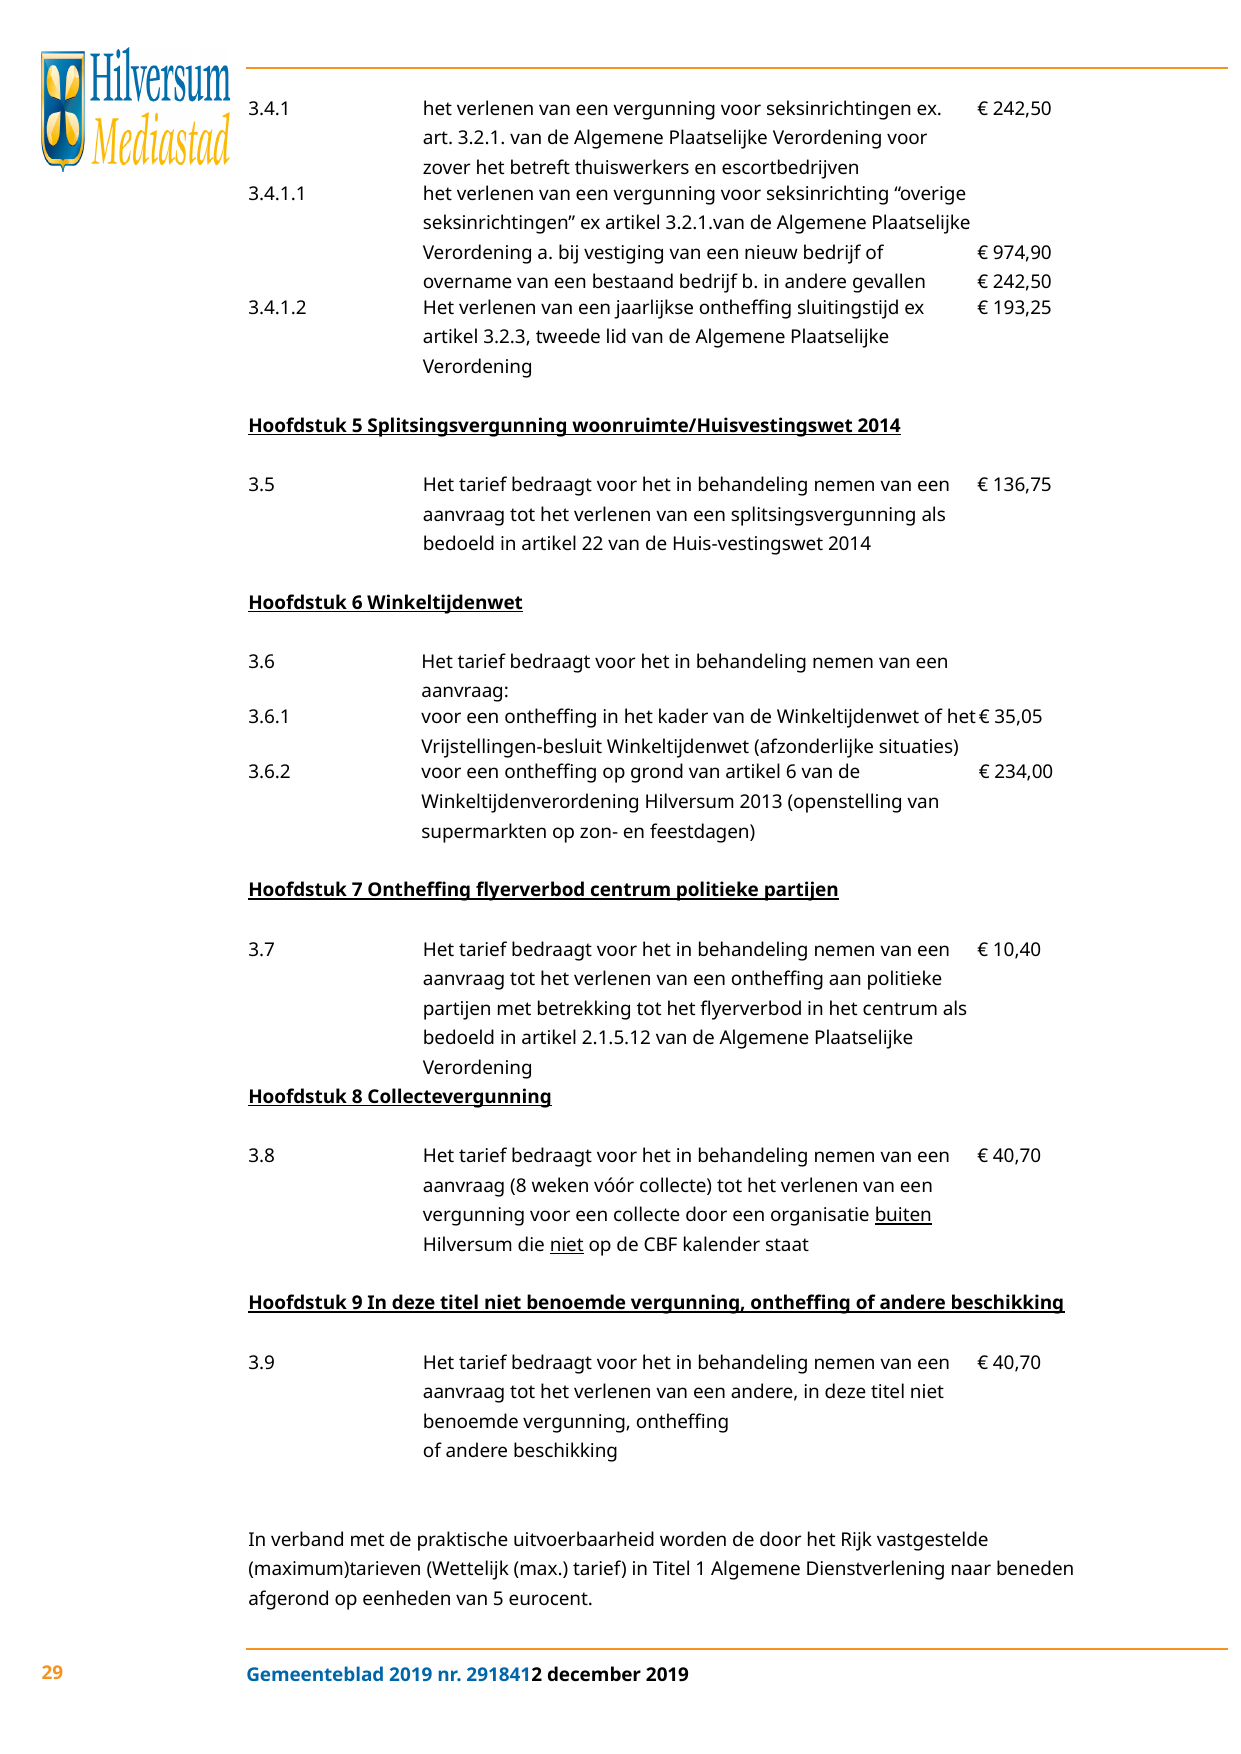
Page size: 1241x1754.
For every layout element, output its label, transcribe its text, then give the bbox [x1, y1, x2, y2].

text Hoofdstuk 7 Ontheffing flyerverbod centrum politieke partijen [248, 876, 1152, 902]
table_cell € 193,25 [977, 294, 1152, 379]
table_header [979, 648, 1152, 703]
table_cell voor een ontheffing op grond van artikel 6 van de Winkeltijdenverordening Hilversum 2013 (openstelling van supermarkten op zon- en feestdagen) [421, 759, 978, 844]
table_header 3.6 [248, 648, 421, 703]
text In verband met de praktische uitvoerbaarheid worden de door het Rijk vastgestelde (maximum)tarieven (Wettelijk (max.) tarief) in Titel 1 Algemene Dienstverlening naar beneden afgerond op eenheden van 5 eurocent. [248, 1526, 1152, 1611]
table_cell € 242,50 [977, 95, 1152, 180]
table_header € 136,75 [977, 471, 1152, 556]
table_header Het tarief bedraagt voor het in behandeling nemen van een aanvraag: [421, 648, 978, 703]
table_cell 3.6.1 [248, 704, 421, 759]
table_header Het tarief bedraagt voor het in behandeling nemen van een aanvraag tot het verlenen van een andere, in deze titel niet benoemde vergunning, ontheffing of andere beschikking [423, 1349, 977, 1463]
table_cell 3.4.1.1 [248, 180, 423, 294]
table_cell voor een ontheffing in het kader van de Winkeltijdenwet of het Vrijstellingen-besluit Winkeltijdenwet (afzonderlijke situaties) [421, 704, 978, 759]
table_cell het verlenen van een vergunning voor seksinrichting “overige seksinrichtingen” ex artikel 3.2.1.van de Algemene Plaatselijke Verordening a. bij vestiging van een nieuw bedrijf of overname van een bestaand bedrijf b. in andere gevallen [423, 180, 977, 294]
table_header Het tarief bedraagt voor het in behandeling nemen van een aanvraag tot het verlenen van een splitsingsvergunning als bedoeld in artikel 22 van de Huis-vestingswet 2014 [423, 471, 977, 556]
table_header 3.8 [248, 1142, 423, 1257]
table_cell € 974,90 € 242,50 [977, 180, 1152, 294]
table_cell 3.4.1 [248, 95, 423, 180]
text Hoofdstuk 9 In deze titel niet benoemde vergunning, ontheffing of andere beschikking [248, 1289, 1152, 1315]
table_header € 40,70 [977, 1142, 1152, 1257]
table_header Het tarief bedraagt voor het in behandeling nemen van een aanvraag (8 weken vóór collecte) tot het verlenen van een vergunning voor een collecte door een organisatie buiten Hilversum die niet op de CBF kalender staat [423, 1142, 977, 1257]
table_cell Het verlenen van een jaarlijkse ontheffing sluitingstijd ex artikel 3.2.3, tweede lid van de Algemene Plaatselijke Verordening [423, 294, 977, 379]
table_header € 10,40 [977, 936, 1152, 1080]
text Hoofdstuk 6 Winkeltijdenwet [248, 589, 1152, 614]
table_header Het tarief bedraagt voor het in behandeling nemen van een aanvraag tot het verlenen van een ontheffing aan politieke partijen met betrekking tot het flyerverbod in het centrum als bedoeld in artikel 2.1.5.12 van de Algemene Plaatselijke Verordening [423, 936, 977, 1080]
table_cell € 35,05 [979, 704, 1152, 759]
table_header € 40,70 [977, 1349, 1152, 1463]
table_header 3.7 [248, 936, 423, 1080]
table_cell 3.6.2 [248, 759, 421, 844]
table_header 3.5 [248, 471, 423, 556]
text Hoofdstuk 5 Splitsingsvergunning woonruimte/Huisvestingswet 2014 [248, 412, 1152, 438]
table_cell het verlenen van een vergunning voor seksinrichtingen ex. art. 3.2.1. van de Algemene Plaatselijke Verordening voor zover het betreft thuiswerkers en escortbedrijven [423, 95, 977, 180]
table_cell 3.4.1.2 [248, 294, 423, 379]
text Hoofdstuk 8 Collectevergunning [248, 1083, 1152, 1109]
picture [41, 47, 231, 172]
table_header 3.9 [248, 1349, 423, 1463]
table_cell € 234,00 [979, 759, 1152, 844]
